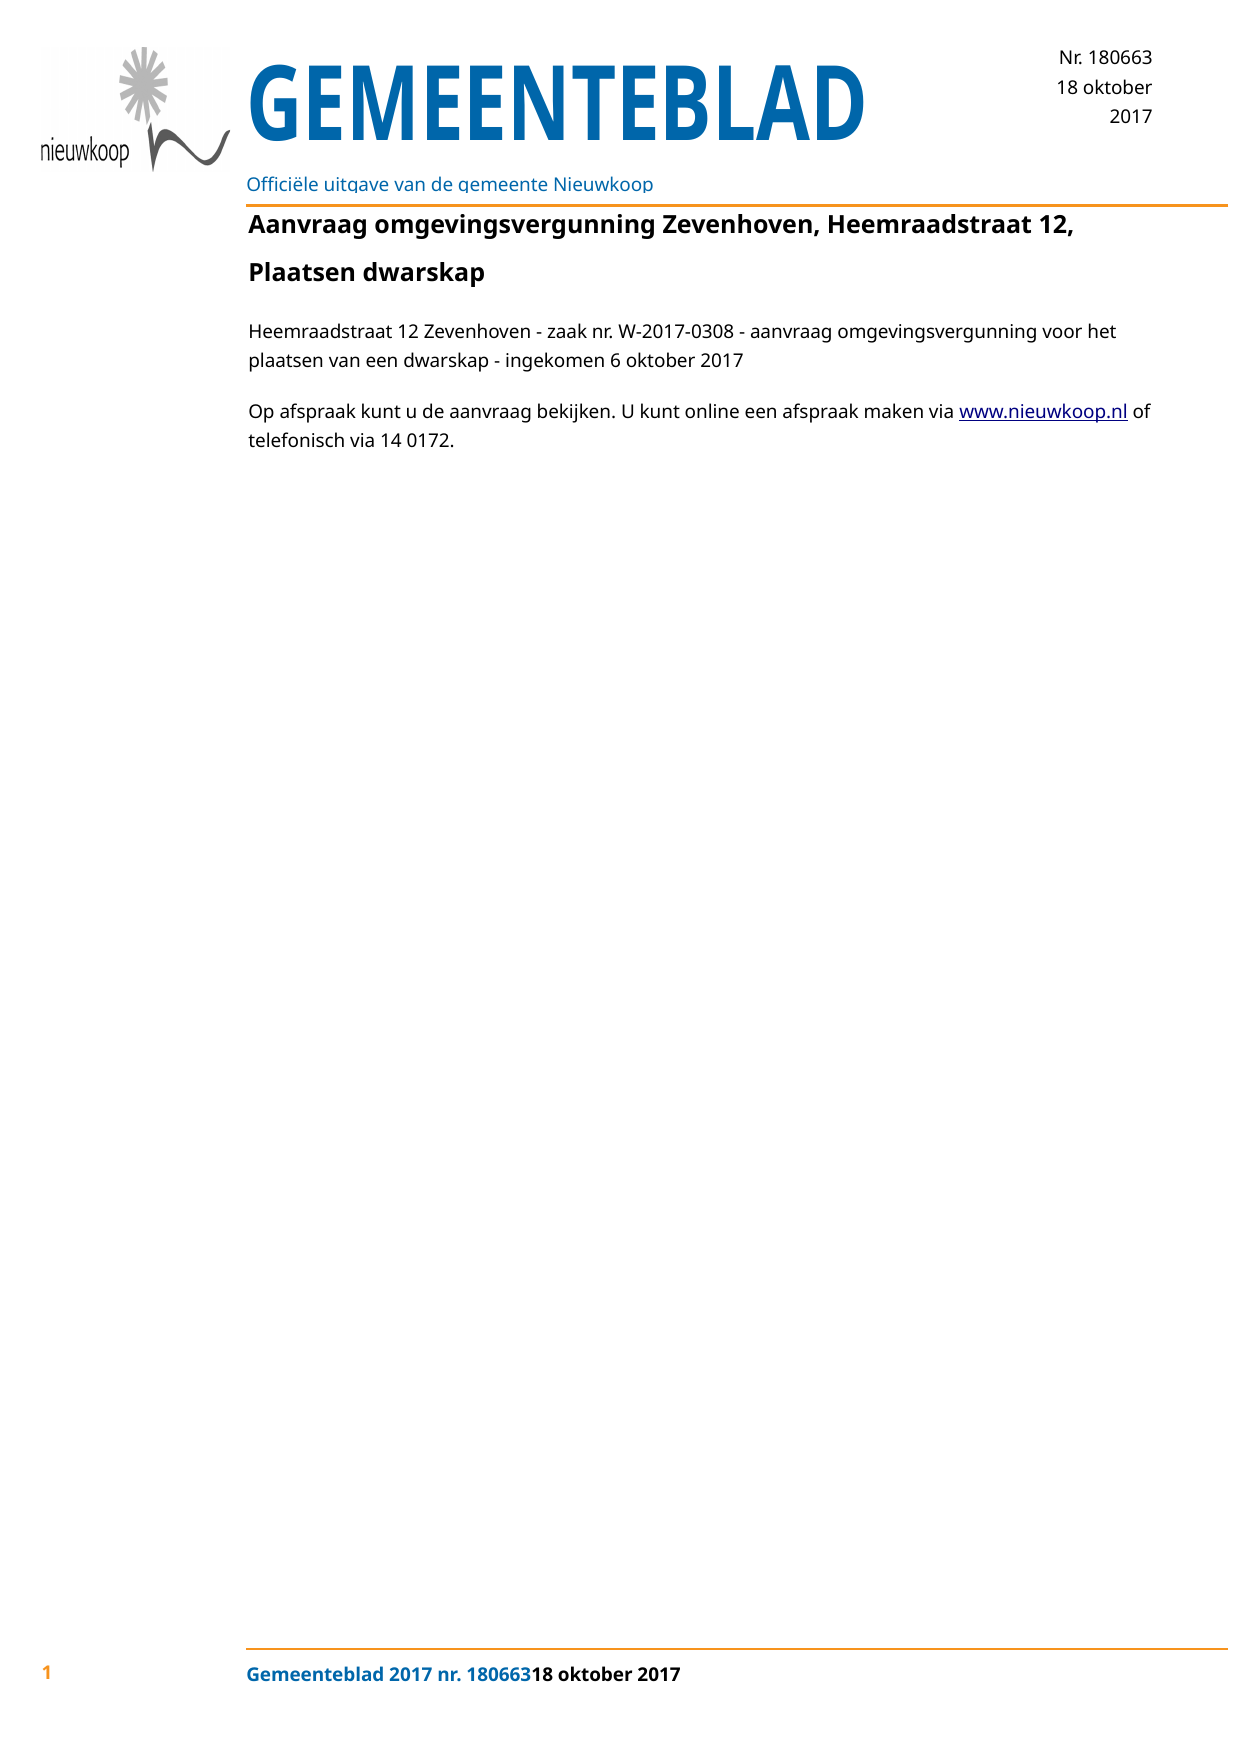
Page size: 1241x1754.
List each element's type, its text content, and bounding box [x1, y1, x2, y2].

text Heemraadstraat 12 Zevenhoven - zaak nr. W-2017-0308 - aanvraag omgevingsvergunning voor het plaatsen van een dwarskap - ingekomen 6 oktober 2017 [248, 318, 1152, 373]
picture [41, 47, 231, 172]
text Aanvraag omgevingsvergunning Zevenhoven, Heemraadstraat 12, Plaatsen dwarskap [248, 207, 1152, 288]
text Op afspraak kunt u de aanvraag bekijken. U kunt online een afspraak maken via www.nieuwkoop.nl of telefonisch via 14 0172. [248, 398, 1152, 453]
